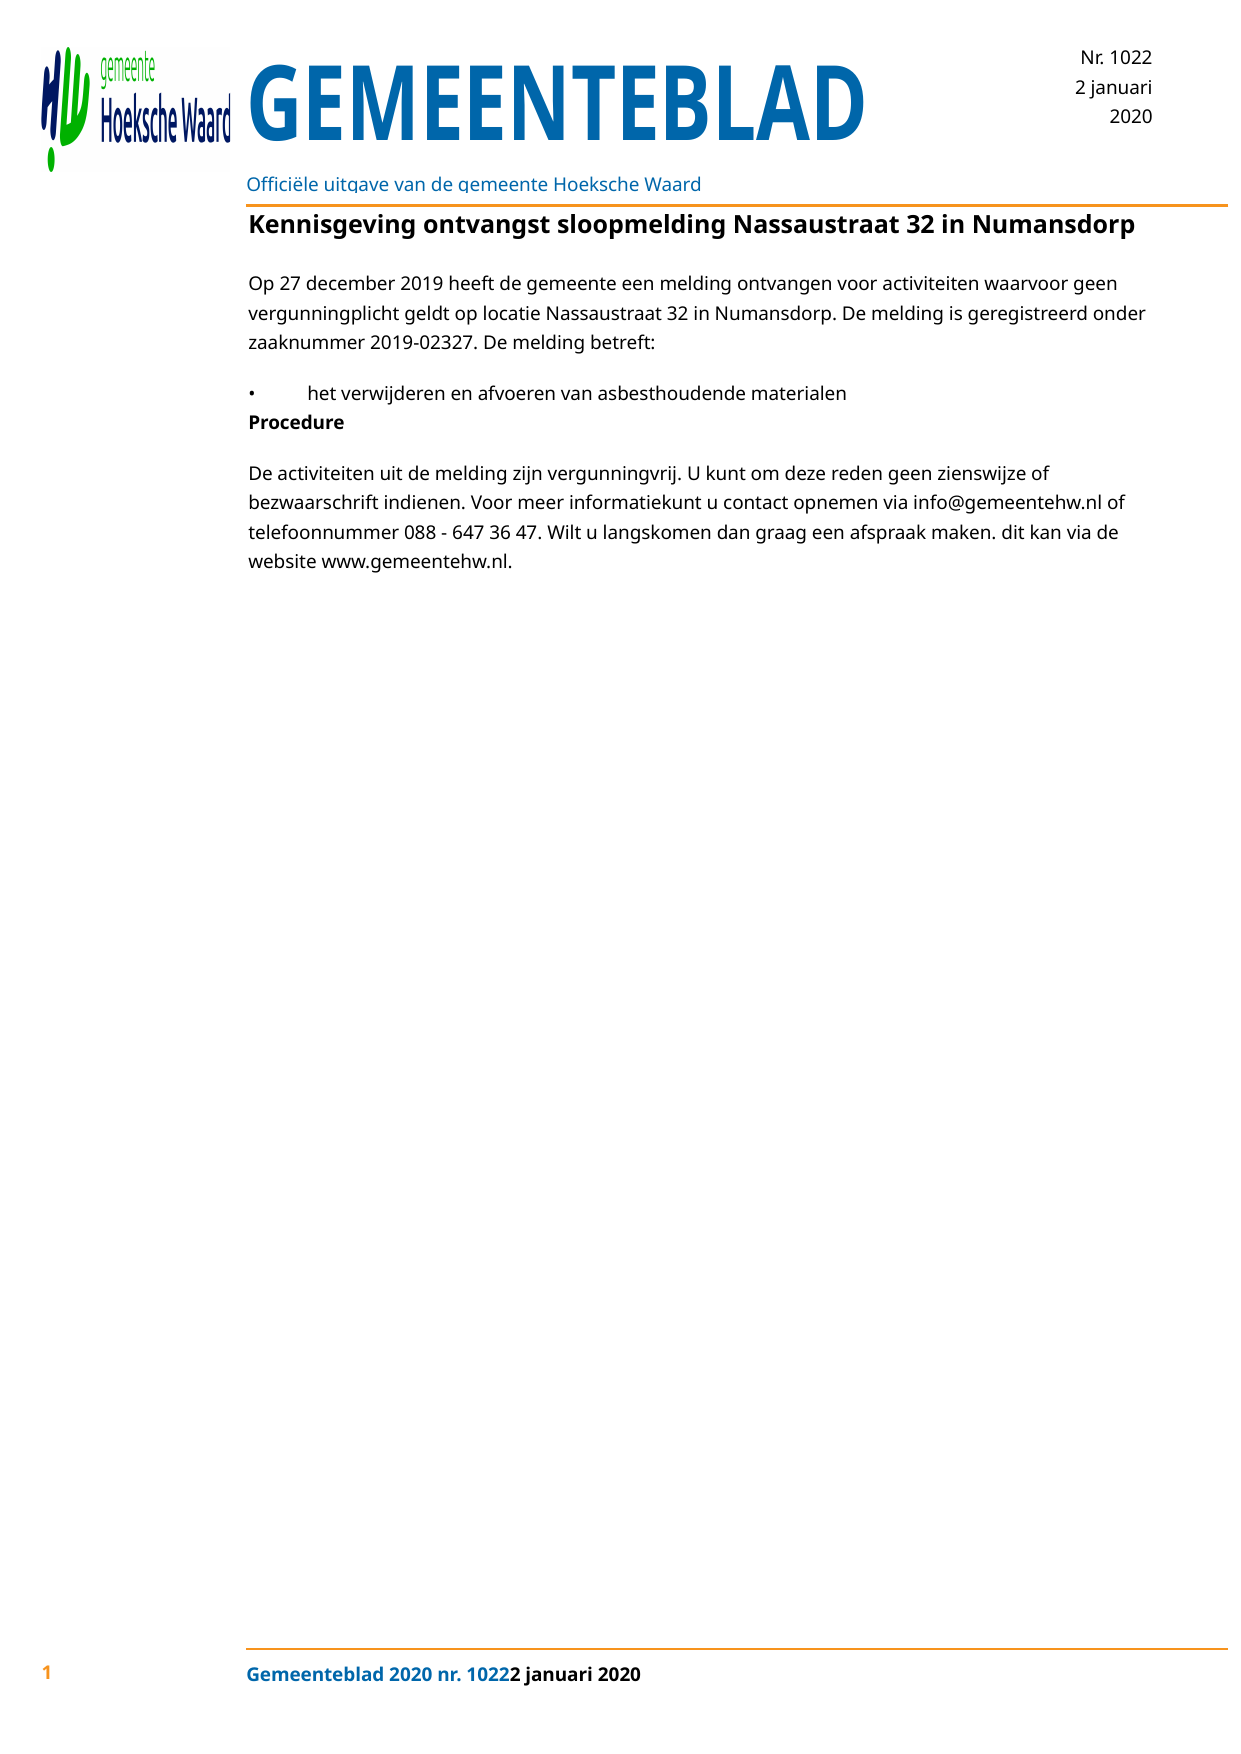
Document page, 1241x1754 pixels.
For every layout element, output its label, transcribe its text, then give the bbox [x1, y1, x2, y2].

text Procedure [248, 409, 1152, 435]
text Kennisgeving ontvangst sloopmelding Nassaustraat 32 in Numansdorp [248, 207, 1152, 241]
text Op 27 december 2019 heeft de gemeente een melding ontvangen voor activiteiten waarvoor geen vergunningplicht geldt op locatie Nassaustraat 32 in Numansdorp. De melding is geregistreerd onder zaaknummer 2019-02327. De melding betreft: [248, 270, 1152, 355]
text De activiteiten uit de melding zijn vergunningvrij. U kunt om deze reden geen zienswijze of bezwaarschrift indienen. Voor meer informatiekunt u contact opnemen via info@gemeentehw.nl of telefoonnummer 088 - 647 36 47. Wilt u langskomen dan graag een afspraak maken. dit kan via de website www.gemeentehw.nl. [248, 460, 1152, 574]
list het verwijderen en afvoeren van asbesthoudende materialen [248, 380, 1152, 406]
picture [41, 47, 231, 172]
